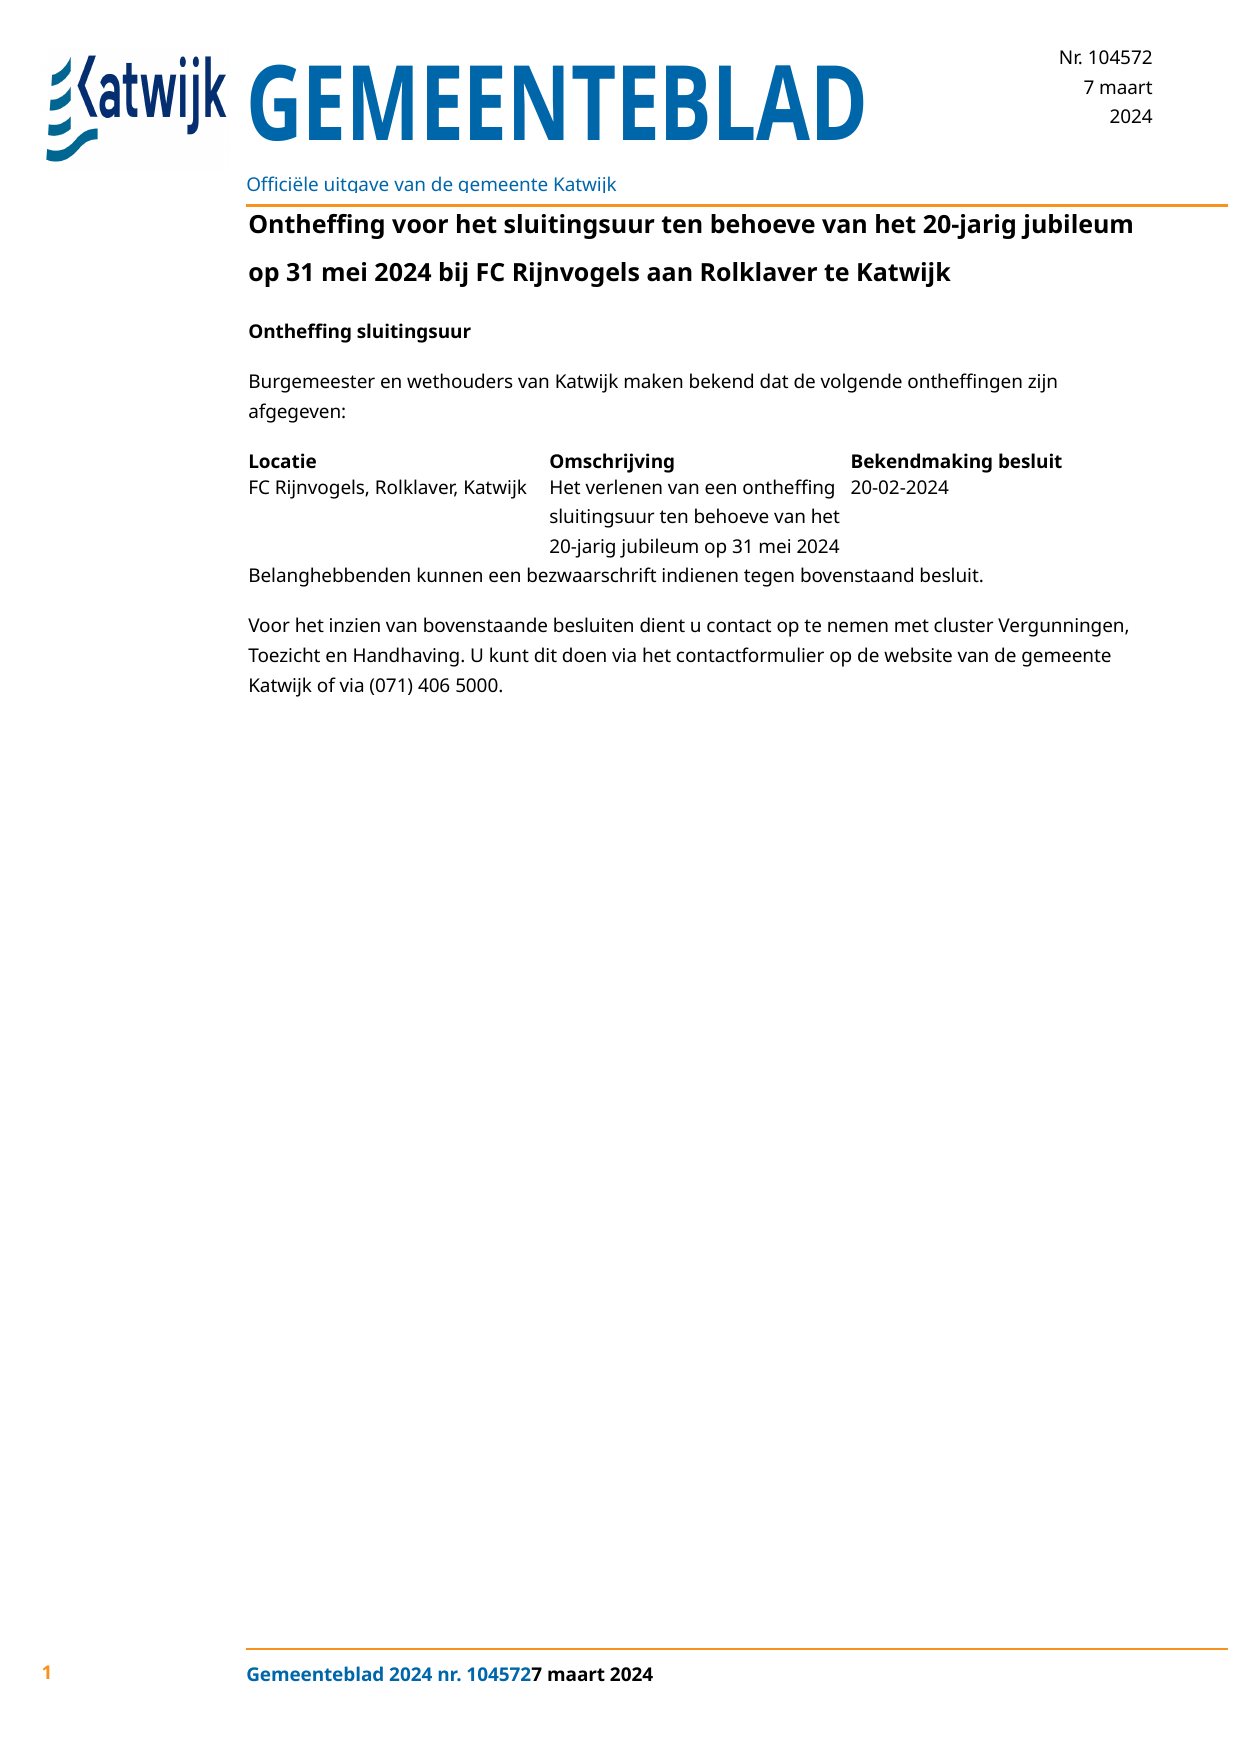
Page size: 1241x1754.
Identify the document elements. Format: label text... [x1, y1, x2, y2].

table_header Omschrijving [549, 449, 850, 474]
picture [41, 47, 231, 172]
table_cell FC Rijnvogels, Rolklaver, Katwijk [248, 474, 549, 559]
text Voor het inzien van bovenstaande besluiten dient u contact op te nemen met cluster Vergunningen, Toezicht en Handhaving. U kunt dit doen via het contactformulier op de website van de gemeente Katwijk of via (071) 406 5000. [248, 613, 1152, 698]
table_header Bekendmaking besluit [850, 449, 1152, 474]
text Burgemeester en wethouders van Katwijk maken bekend dat de volgende ontheffingen zijn afgegeven: [248, 368, 1152, 424]
table_cell Het verlenen van een ontheffing sluitingsuur ten behoeve van het 20-jarig jubileum op 31 mei 2024 [549, 474, 850, 559]
text Ontheffing voor het sluitingsuur ten behoeve van het 20-jarig jubileum op 31 mei 2024 bij FC Rijnvogels aan Rolklaver te Katwijk [248, 207, 1152, 288]
table_header Locatie [248, 449, 549, 474]
table_cell 20-02-2024 [850, 474, 1152, 559]
text Ontheffing sluitingsuur [248, 318, 1152, 344]
text Belanghebbenden kunnen een bezwaarschrift indienen tegen bovenstaand besluit. [248, 562, 1152, 588]
